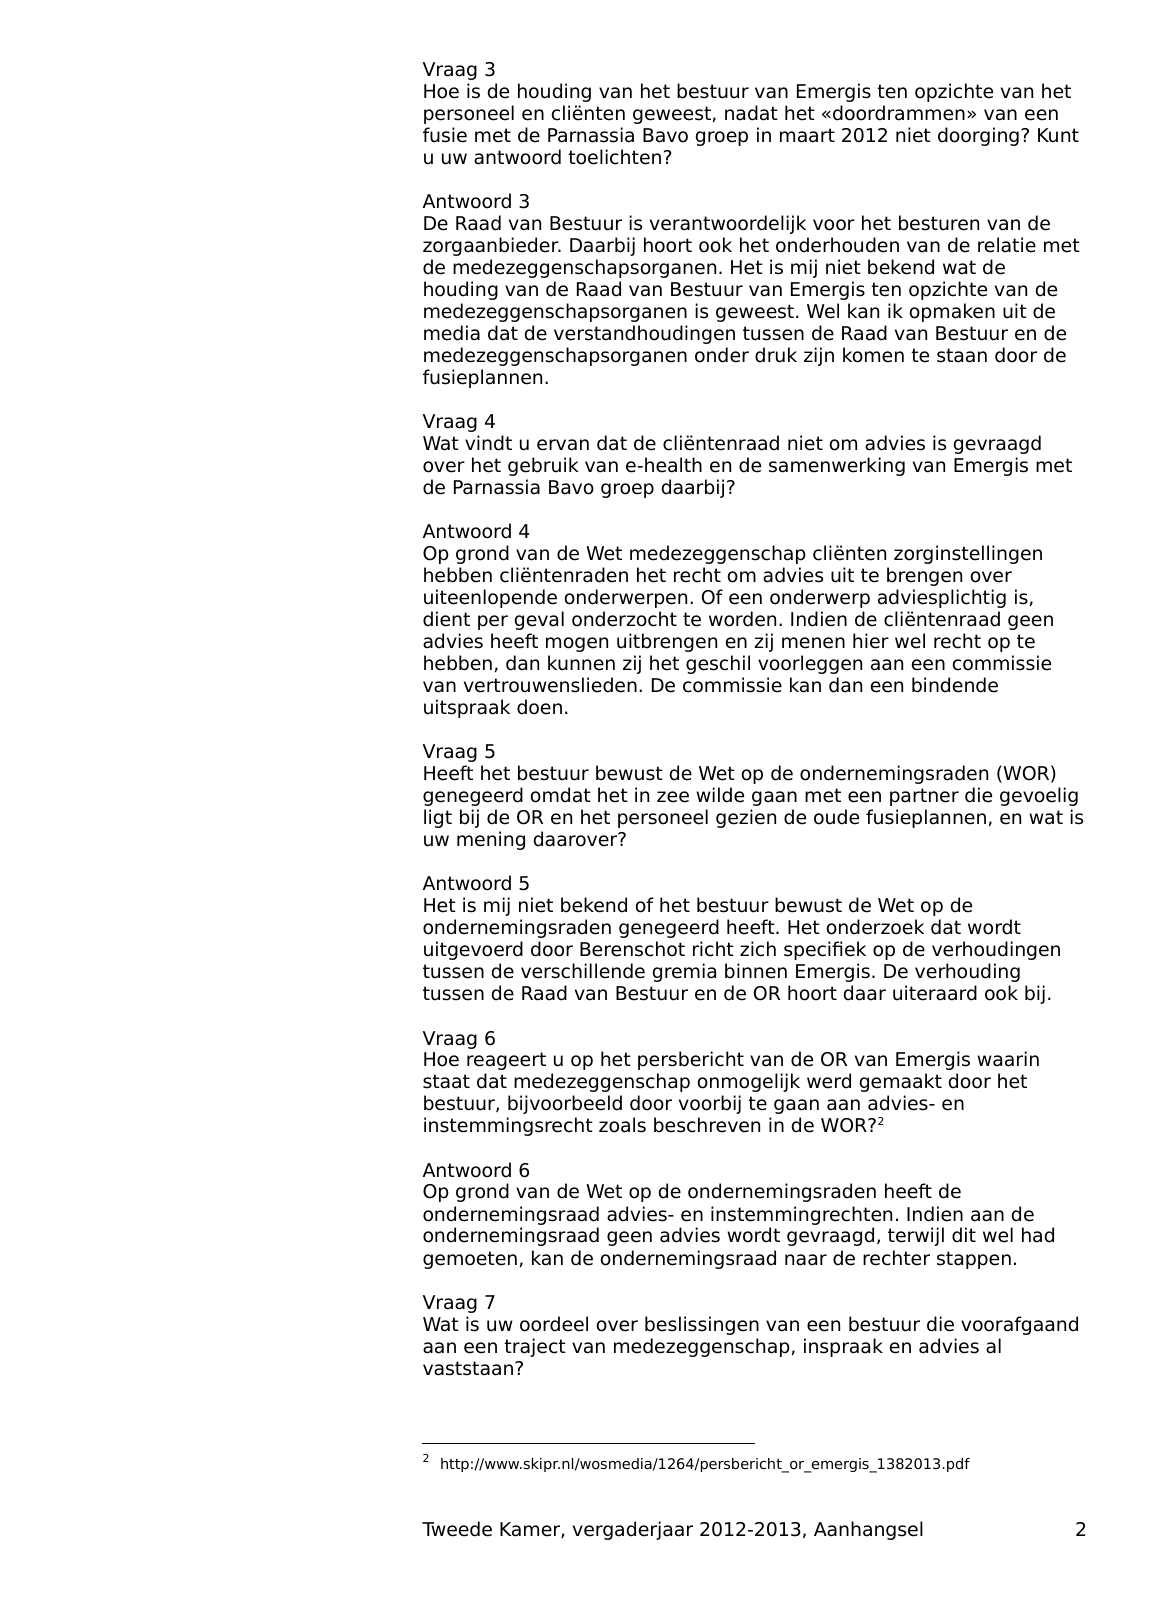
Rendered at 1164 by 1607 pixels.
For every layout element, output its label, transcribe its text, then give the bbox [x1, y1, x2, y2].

text Wat vindt u ervan dat de cliëntenraad niet om advies is gevraagd over het gebruik van e-health en de samenwerking van Emergis met de Parnassia Bavo groep daarbij? [422, 433, 1087, 499]
text Vraag 5 [422, 741, 1087, 763]
text http://www.skipr.nl/wosmedia/1264/persbericht_or_emergis_1382013.pdf [422, 1452, 1087, 1474]
text Op grond van de Wet op de ondernemingsraden heeft de ondernemingsraad advies- en instemmingrechten. Indien aan de ondernemingsraad geen advies wordt gevraagd, terwijl dit wel had gemoeten, kan de ondernemingsraad naar de rechter stappen. [422, 1181, 1087, 1269]
text Op grond van de Wet medezeggenschap cliënten zorginstellingen hebben cliëntenraden het recht om advies uit te brengen over uiteenlopende onderwerpen. Of een onderwerp adviesplichtig is, dient per geval onderzocht te worden. Indien de cliëntenraad geen advies heeft mogen uitbrengen en zij menen hier wel recht op te hebben, dan kunnen zij het geschil voorleggen aan een commissie van vertrouwenslieden. De commissie kan dan een bindende uitspraak doen. [422, 543, 1087, 719]
text Heeft het bestuur bewust de Wet op de ondernemingsraden (WOR) genegeerd omdat het in zee wilde gaan met een partner die gevoelig ligt bij de OR en het personeel gezien de oude fusieplannen, en wat is uw mening daarover? [422, 763, 1087, 851]
text Vraag 6 [422, 1027, 1087, 1049]
text Antwoord 3 [422, 191, 1087, 213]
text De Raad van Bestuur is verantwoordelijk voor het besturen van de zorgaanbieder. Daarbij hoort ook het onderhouden van de relatie met de medezeggenschapsorganen. Het is mij niet bekend wat de houding van de Raad van Bestuur van Emergis ten opzichte van de medezeggenschapsorganen is geweest. Wel kan ik opmaken uit de media dat de verstandhoudingen tussen de Raad van Bestuur en de medezeggenschapsorganen onder druk zijn komen te staan door de fusieplannen. [422, 213, 1087, 389]
text Vraag 7 [422, 1292, 1087, 1313]
text Antwoord 5 [422, 873, 1087, 895]
text Hoe is de houding van het bestuur van Emergis ten opzichte van het personeel en cliënten geweest, nadat het «doordrammen» van een fusie met de Parnassia Bavo groep in maart 2012 niet doorging? Kunt u uw antwoord toelichten? [422, 81, 1087, 169]
text Hoe reageert u op het persbericht van de OR van Emergis waarin staat dat medezeggenschap onmogelijk werd gemaakt door het bestuur, bijvoorbeeld door voorbij te gaan aan advies- en instemmingsrecht zoals beschreven in de WOR? [422, 1049, 1087, 1137]
text Antwoord 6 [422, 1159, 1087, 1181]
text Vraag 4 [422, 411, 1087, 433]
text Wat is uw oordeel over beslissingen van een bestuur die voorafgaand aan een traject van medezeggenschap, inspraak en advies al vaststaan? [422, 1313, 1087, 1379]
text Het is mij niet bekend of het bestuur bewust de Wet op de ondernemingsraden genegeerd heeft. Het onderzoek dat wordt uitgevoerd door Berenschot richt zich specifiek op de verhoudingen tussen de verschillende gremia binnen Emergis. De verhouding tussen de Raad van Bestuur en de OR hoort daar uiteraard ook bij. [422, 895, 1087, 1005]
text Antwoord 4 [422, 521, 1087, 543]
text Vraag 3 [422, 59, 1087, 81]
